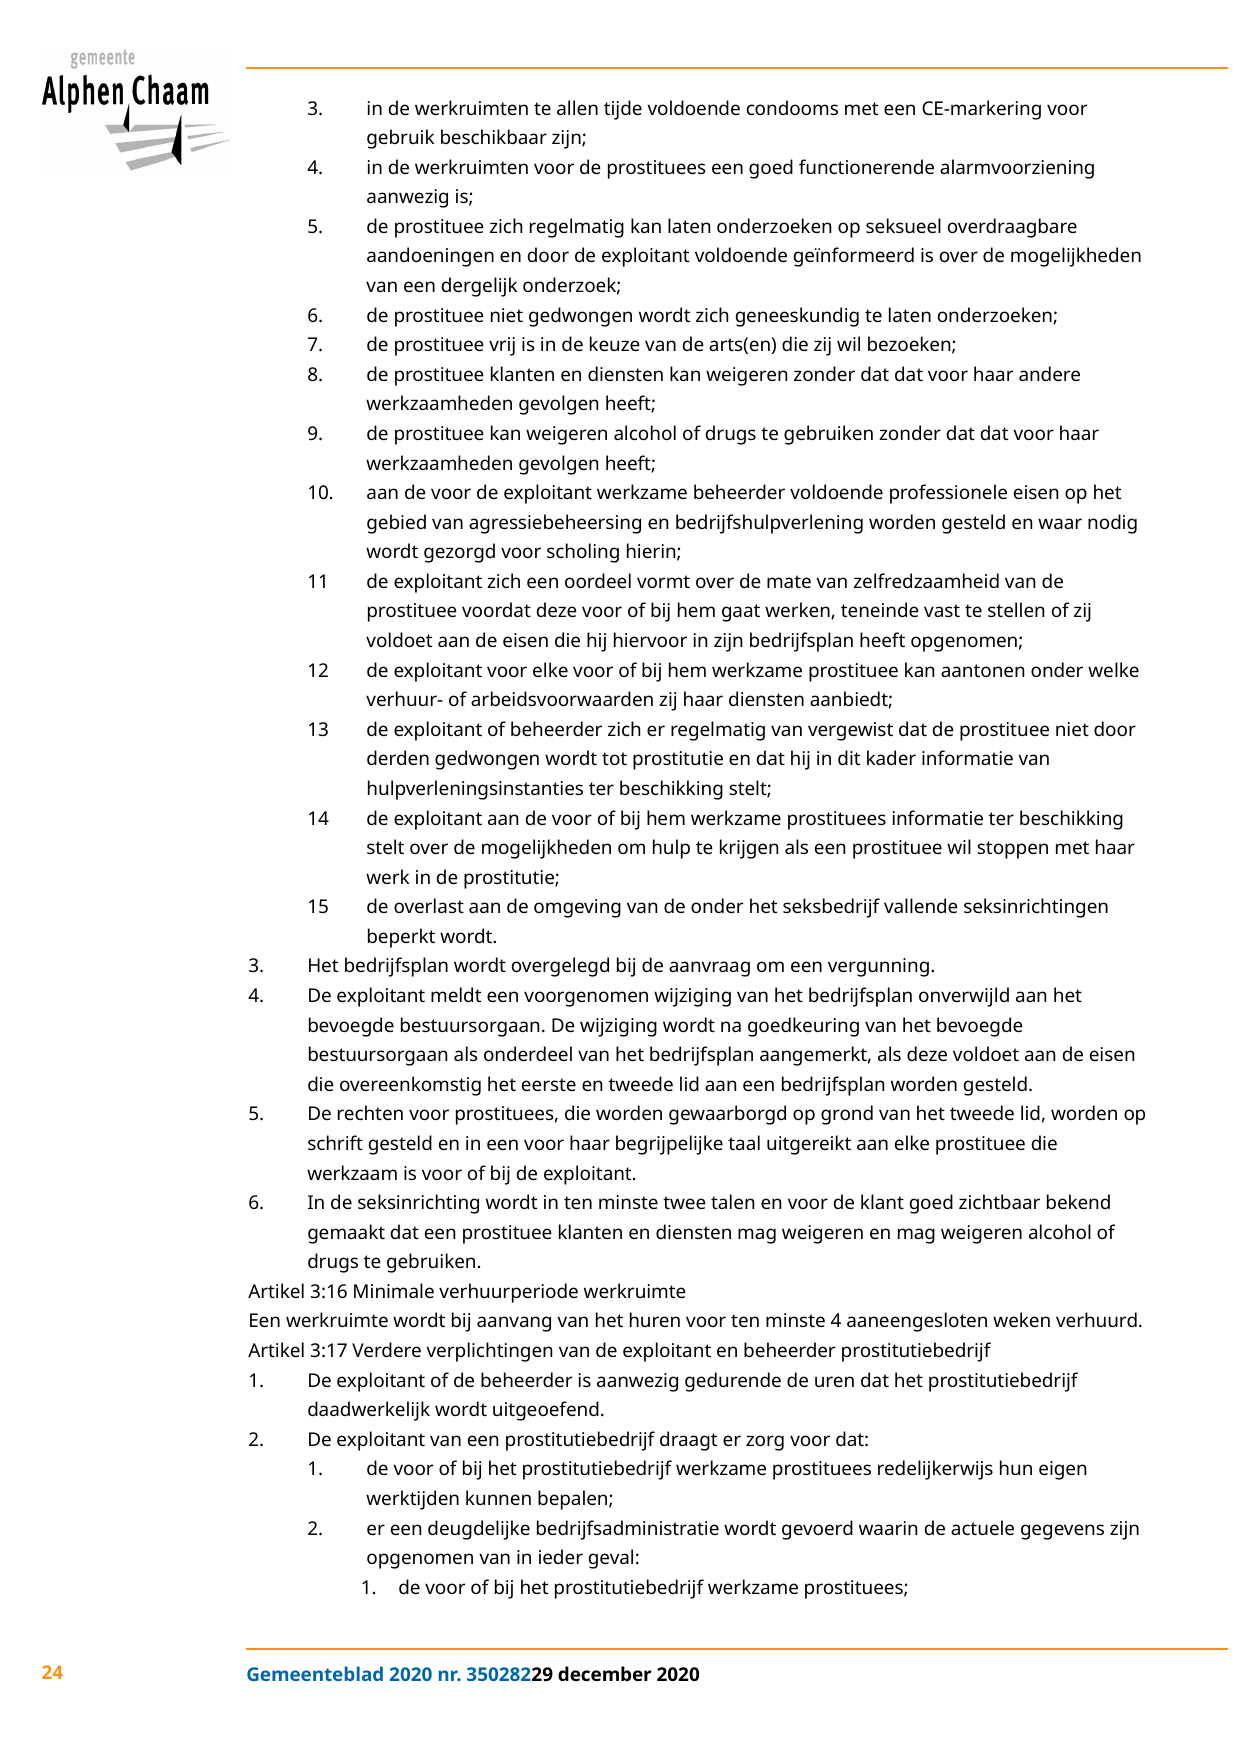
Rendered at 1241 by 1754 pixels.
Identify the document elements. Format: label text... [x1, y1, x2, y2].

list de overlast aan de omgeving van de onder het seksbedrijf vallende seksinrichtingen beperkt wordt. [307, 893, 1152, 949]
list De exploitant of de beheerder is aanwezig gedurende de uren dat het prostitutiebedrijf daadwerkelijk wordt uitgeoefend. [248, 1367, 1152, 1422]
list In de seksinrichting wordt in ten minste twee talen en voor de klant goed zichtbaar bekend gemaakt dat een prostituee klanten en diensten mag weigeren en mag weigeren alcohol of drugs te gebruiken. [248, 1189, 1152, 1274]
list de voor of bij het prostitutiebedrijf werkzame prostituees; [361, 1574, 1152, 1600]
list de voor of bij het prostitutiebedrijf werkzame prostituees redelijkerwijs hun eigen werktijden kunnen bepalen; [307, 1456, 1152, 1511]
text Artikel 3:17 Verdere verplichtingen van de exploitant en beheerder prostitutiebedrijf [248, 1337, 1152, 1363]
list de exploitant voor elke voor of bij hem werkzame prostituee kan aantonen onder welke verhuur- of arbeidsvoorwaarden zij haar diensten aanbiedt; [307, 657, 1152, 712]
list in de werkruimten voor de prostituees een goed functionerende alarmvoorziening aanwezig is; [307, 154, 1152, 209]
list aan de voor de exploitant werkzame beheerder voldoende professionele eisen op het gebied van agressiebeheersing en bedrijfshulpverlening worden gesteld en waar nodig wordt gezorgd voor scholing hierin; [307, 479, 1152, 564]
list de prostituee niet gedwongen wordt zich geneeskundig te laten onderzoeken; [307, 302, 1152, 328]
list de exploitant zich een oordeel vormt over de mate van zelfredzaamheid van de prostituee voordat deze voor of bij hem gaat werken, teneinde vast te stellen of zij voldoet aan de eisen die hij hiervoor in zijn bedrijfsplan heeft opgenomen; [307, 568, 1152, 653]
list er een deugdelijke bedrijfsadministratie wordt gevoerd waarin de actuele gegevens zijn opgenomen van in ieder geval: [307, 1515, 1152, 1570]
list de prostituee kan weigeren alcohol of drugs te gebruiken zonder dat dat voor haar werkzaamheden gevolgen heeft; [307, 420, 1152, 476]
list De exploitant meldt een voorgenomen wijziging van het bedrijfsplan onverwijld aan het bevoegde bestuursorgaan. De wijziging wordt na goedkeuring van het bevoegde bestuursorgaan als onderdeel van het bedrijfsplan aangemerkt, als deze voldoet aan de eisen die overeenkomstig het eerste en tweede lid aan een bedrijfsplan worden gesteld. [248, 982, 1152, 1097]
list de prostituee zich regelmatig kan laten onderzoeken op seksueel overdraagbare aandoeningen en door de exploitant voldoende geïnformeerd is over de mogelijkheden van een dergelijk onderzoek; [307, 213, 1152, 298]
list De exploitant van een prostitutiebedrijf draagt er zorg voor dat: [248, 1426, 1152, 1452]
list de prostituee vrij is in de keuze van de arts(en) die zij wil bezoeken; [307, 331, 1152, 357]
list de exploitant aan de voor of bij hem werkzame prostituees informatie ter beschikking stelt over de mogelijkheden om hulp te krijgen als een prostituee wil stoppen met haar werk in de prostitutie; [307, 805, 1152, 890]
text Een werkruimte wordt bij aanvang van het huren voor ten minste 4 aaneengesloten weken verhuurd. [248, 1308, 1152, 1333]
list in de werkruimten te allen tijde voldoende condooms met een CE-markering voor gebruik beschikbaar zijn; [307, 95, 1152, 150]
list de prostituee klanten en diensten kan weigeren zonder dat dat voor haar andere werkzaamheden gevolgen heeft; [307, 361, 1152, 416]
list Het bedrijfsplan wordt overgelegd bij de aanvraag om een vergunning. [248, 953, 1152, 978]
picture [41, 47, 231, 172]
list de exploitant of beheerder zich er regelmatig van vergewist dat de prostituee niet door derden gedwongen wordt tot prostitutie en dat hij in dit kader informatie van hulpverleningsinstanties ter beschikking stelt; [307, 716, 1152, 801]
list De rechten voor prostituees, die worden gewaarborgd op grond van het tweede lid, worden op schrift gesteld en in een voor haar begrijpelijke taal uitgereikt aan elke prostituee die werkzaam is voor of bij de exploitant. [248, 1101, 1152, 1186]
text Artikel 3:16 Minimale verhuurperiode werkruimte [248, 1278, 1152, 1304]
